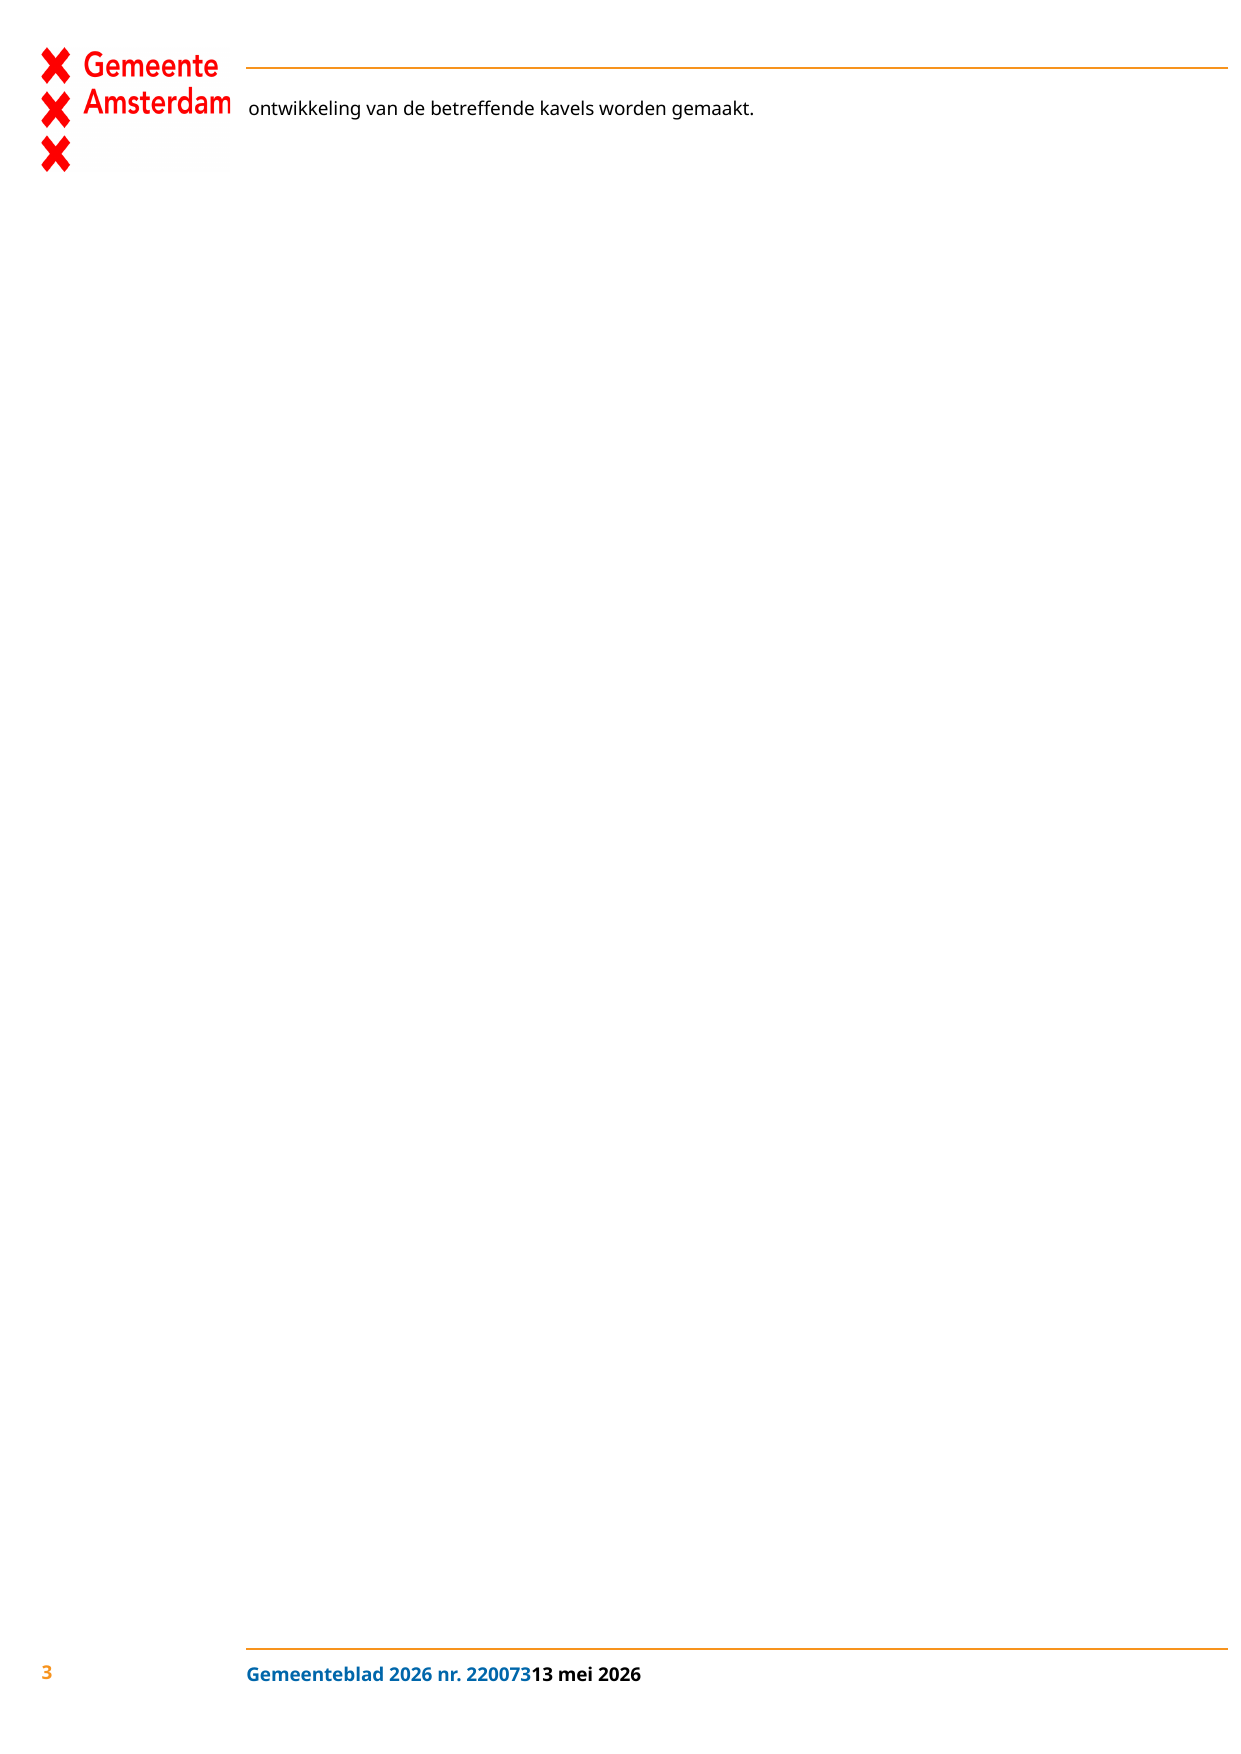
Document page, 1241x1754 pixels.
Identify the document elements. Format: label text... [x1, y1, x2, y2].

picture [41, 47, 231, 172]
text ontwikkeling van de betreffende kavels worden gemaakt. [248, 95, 1152, 121]
